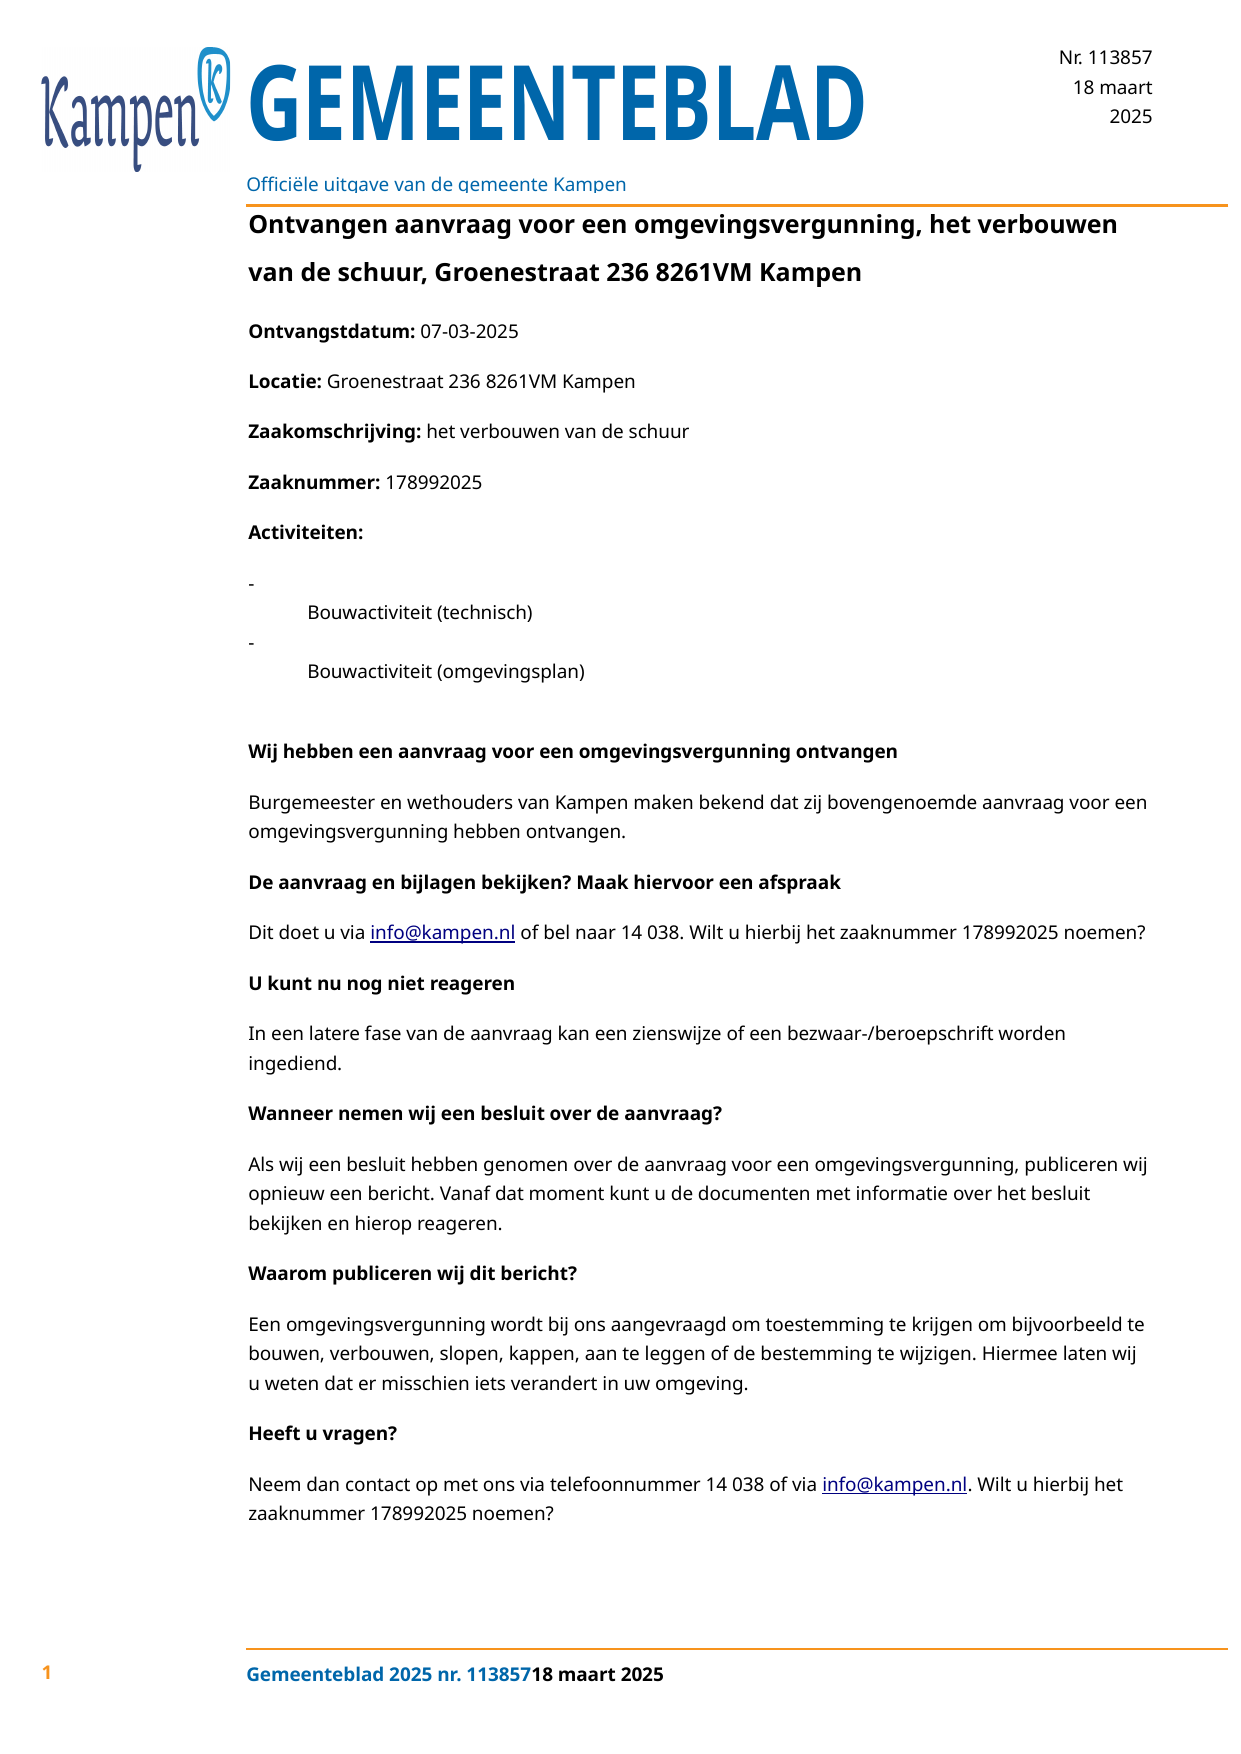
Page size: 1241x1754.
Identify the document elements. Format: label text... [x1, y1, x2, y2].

text Een omgevingsvergunning wordt bij ons aangevraagd om toestemming te krijgen om bijvoorbeeld te bouwen, verbouwen, slopen, kappen, aan te leggen of de bestemming te wijzigen. Hiermee laten wij u weten dat er misschien iets verandert in uw omgeving. [248, 1311, 1152, 1396]
text Burgemeester en wethouders van Kampen maken bekend dat zij bovengenoemde aanvraag voor een omgevingsvergunning hebben ontvangen. [248, 789, 1152, 844]
list Bouwactiviteit (omgevingsplan) [248, 659, 1152, 684]
text Als wij een besluit hebben genomen over de aanvraag voor een omgevingsvergunning, publiceren wij opnieuw een bericht. Vanaf dat moment kunt u de documenten met informatie over het besluit bekijken en hierop reageren. [248, 1151, 1152, 1236]
text In een latere fase van de aanvraag kan een zienswijze of een bezwaar-/beroepschrift worden ingediend. [248, 1020, 1152, 1076]
text Zaaknummer: 178992025 [248, 469, 1152, 495]
text Wij hebben een aanvraag voor een omgevingsvergunning ontvangen [248, 739, 1152, 764]
text Ontvangstdatum: 07-03-2025 [248, 318, 1152, 344]
text De aanvraag en bijlagen bekijken? Maak hiervoor een afspraak [248, 869, 1152, 895]
text Locatie: Groenestraat 236 8261VM Kampen [248, 368, 1152, 394]
text U kunt nu nog niet reageren [248, 970, 1152, 996]
text Zaakomschrijving: het verbouwen van de schuur [248, 419, 1152, 444]
text Wanneer nemen wij een besluit over de aanvraag? [248, 1100, 1152, 1126]
text Neem dan contact op met ons via telefoonnummer 14 038 of via info@kampen.nl. Wilt u hierbij het zaaknummer 178992025 noemen? [248, 1471, 1152, 1526]
list Bouwactiviteit (technisch) [248, 599, 1152, 625]
text Ontvangen aanvraag voor een omgevingsvergunning, het verbouwen van de schuur, Groenestraat 236 8261VM Kampen [248, 207, 1152, 288]
text Dit doet u via info@kampen.nl of bel naar 14 038. Wilt u hierbij het zaaknummer 178992025 noemen? [248, 919, 1152, 945]
picture [41, 47, 231, 172]
text Waarom publiceren wij dit bericht? [248, 1260, 1152, 1286]
text Activiteiten: [248, 519, 1152, 545]
text Heeft u vragen? [248, 1420, 1152, 1446]
